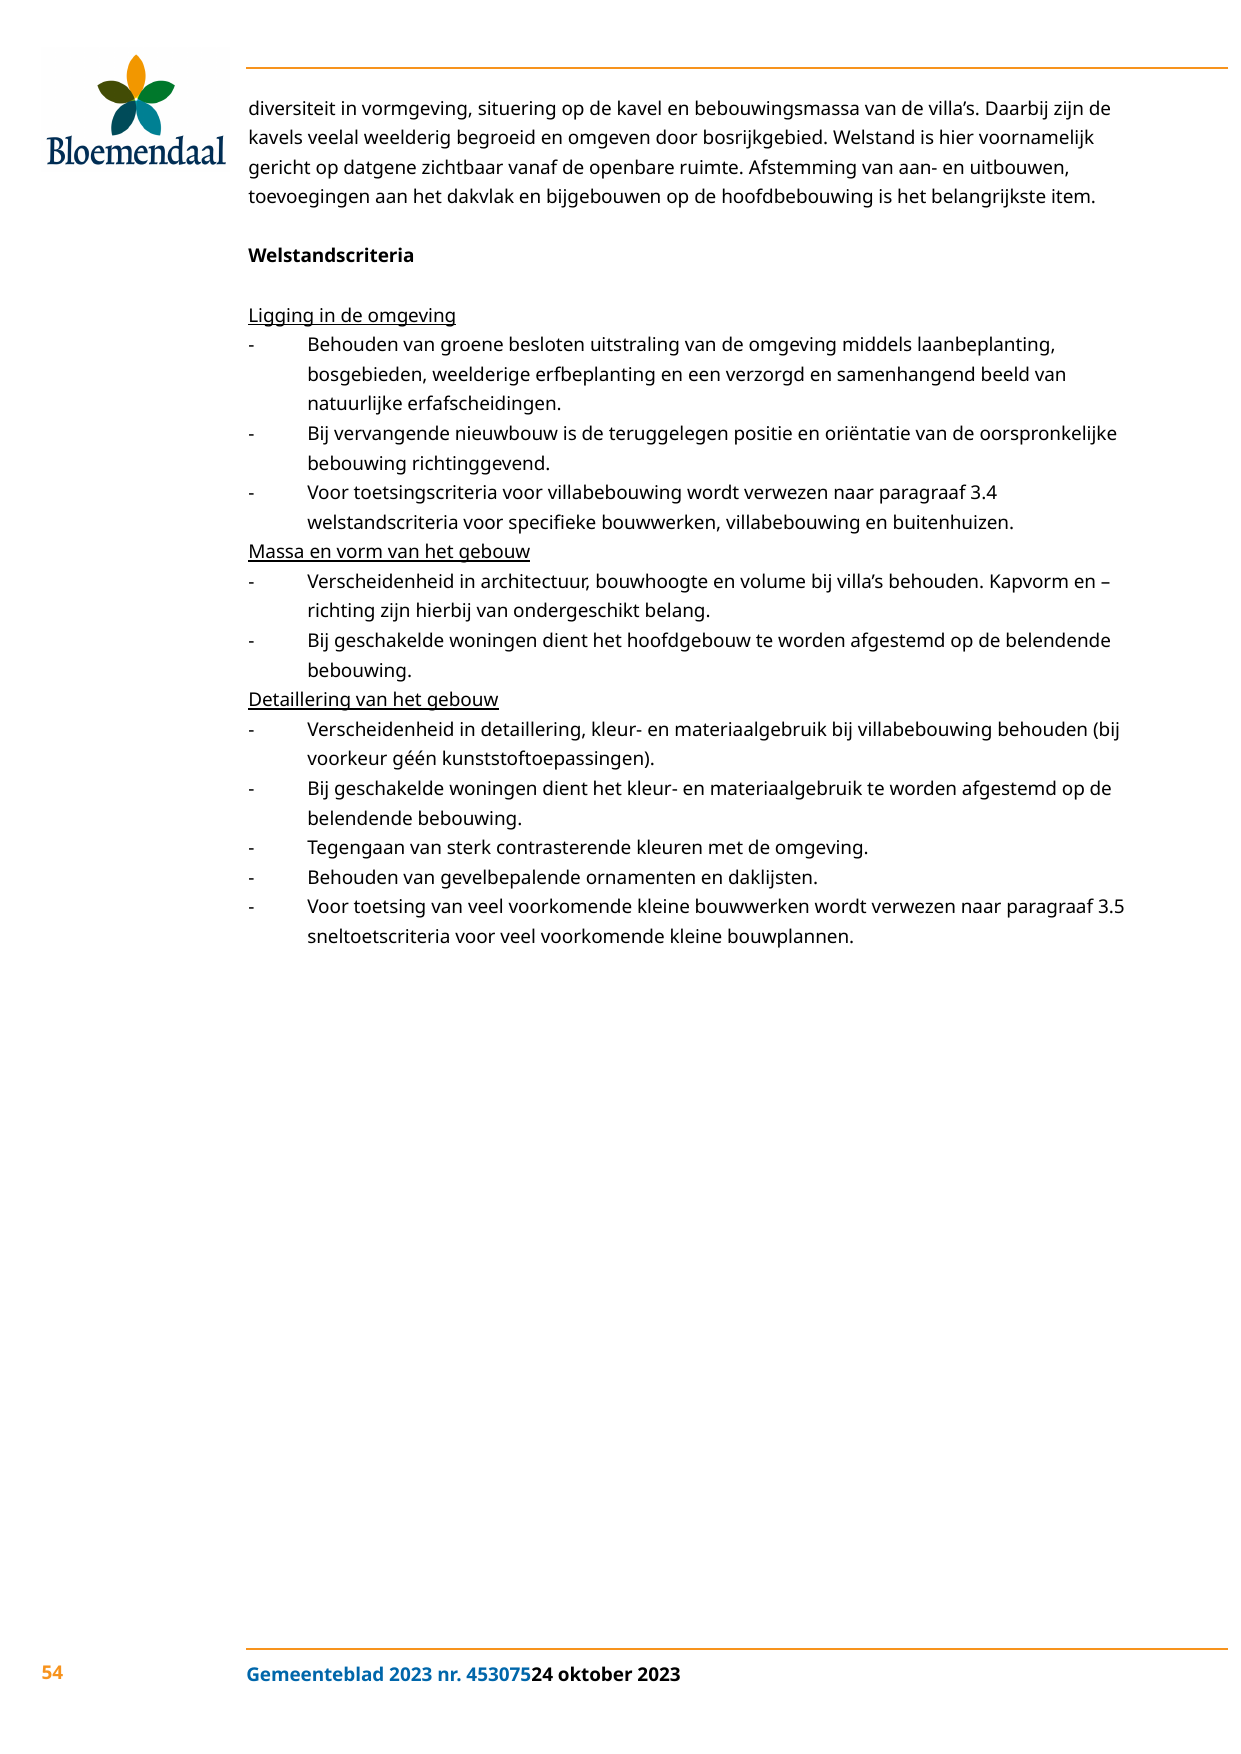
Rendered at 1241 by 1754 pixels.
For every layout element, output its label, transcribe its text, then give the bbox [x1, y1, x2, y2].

text Ligging in de omgeving [248, 302, 1152, 328]
picture [41, 47, 231, 172]
list Voor toetsingscriteria voor villabebouwing wordt verwezen naar paragraaf 3.4 welstandscriteria voor specifieke bouwwerken, villabebouwing en buitenhuizen. [248, 479, 1152, 535]
list Bij geschakelde woningen dient het kleur- en materiaalgebruik te worden afgestemd op de belendende bebouwing. [248, 775, 1152, 831]
list Tegengaan van sterk contrasterende kleuren met de omgeving. [248, 834, 1152, 860]
list Bij vervangende nieuwbouw is de teruggelegen positie en oriëntatie van de oorspronkelijke bebouwing richtinggevend. [248, 420, 1152, 476]
list Bij geschakelde woningen dient het hoofdgebouw te worden afgestemd op de belendende bebouwing. [248, 627, 1152, 683]
text Detaillering van het gebouw [248, 686, 1152, 712]
list Voor toetsing van veel voorkomende kleine bouwwerken wordt verwezen naar paragraaf 3.5 sneltoetscriteria voor veel voorkomende kleine bouwplannen. [248, 893, 1152, 949]
text diversiteit in vormgeving, situering op de kavel en bebouwingsmassa van de villa’s. Daarbij zijn de kavels veelal weelderig begroeid en omgeven door bosrijkgebied. Welstand is hier voornamelijk gericht op datgene zichtbaar vanaf de openbare ruimte. Afstemming van aan- en uitbouwen, toevoegingen aan het dakvlak en bijgebouwen op de hoofdbebouwing is het belangrijkste item. [248, 95, 1152, 209]
list Verscheidenheid in detaillering, kleur- en materiaalgebruik bij villabebouwing behouden (bij voorkeur géén kunststoftoepassingen). [248, 716, 1152, 771]
list Behouden van gevelbepalende ornamenten en daklijsten. [248, 864, 1152, 890]
text Massa en vorm van het gebouw [248, 538, 1152, 564]
list Verscheidenheid in architectuur, bouwhoogte en volume bij villa’s behouden. Kapvorm en –richting zijn hierbij van ondergeschikt belang. [248, 568, 1152, 623]
list Behouden van groene besloten uitstraling van de omgeving middels laanbeplanting, bosgebieden, weelderige erfbeplanting en een verzorgd en samenhangend beeld van natuurlijke erfafscheidingen. [248, 331, 1152, 416]
text Welstandscriteria [248, 243, 1152, 268]
